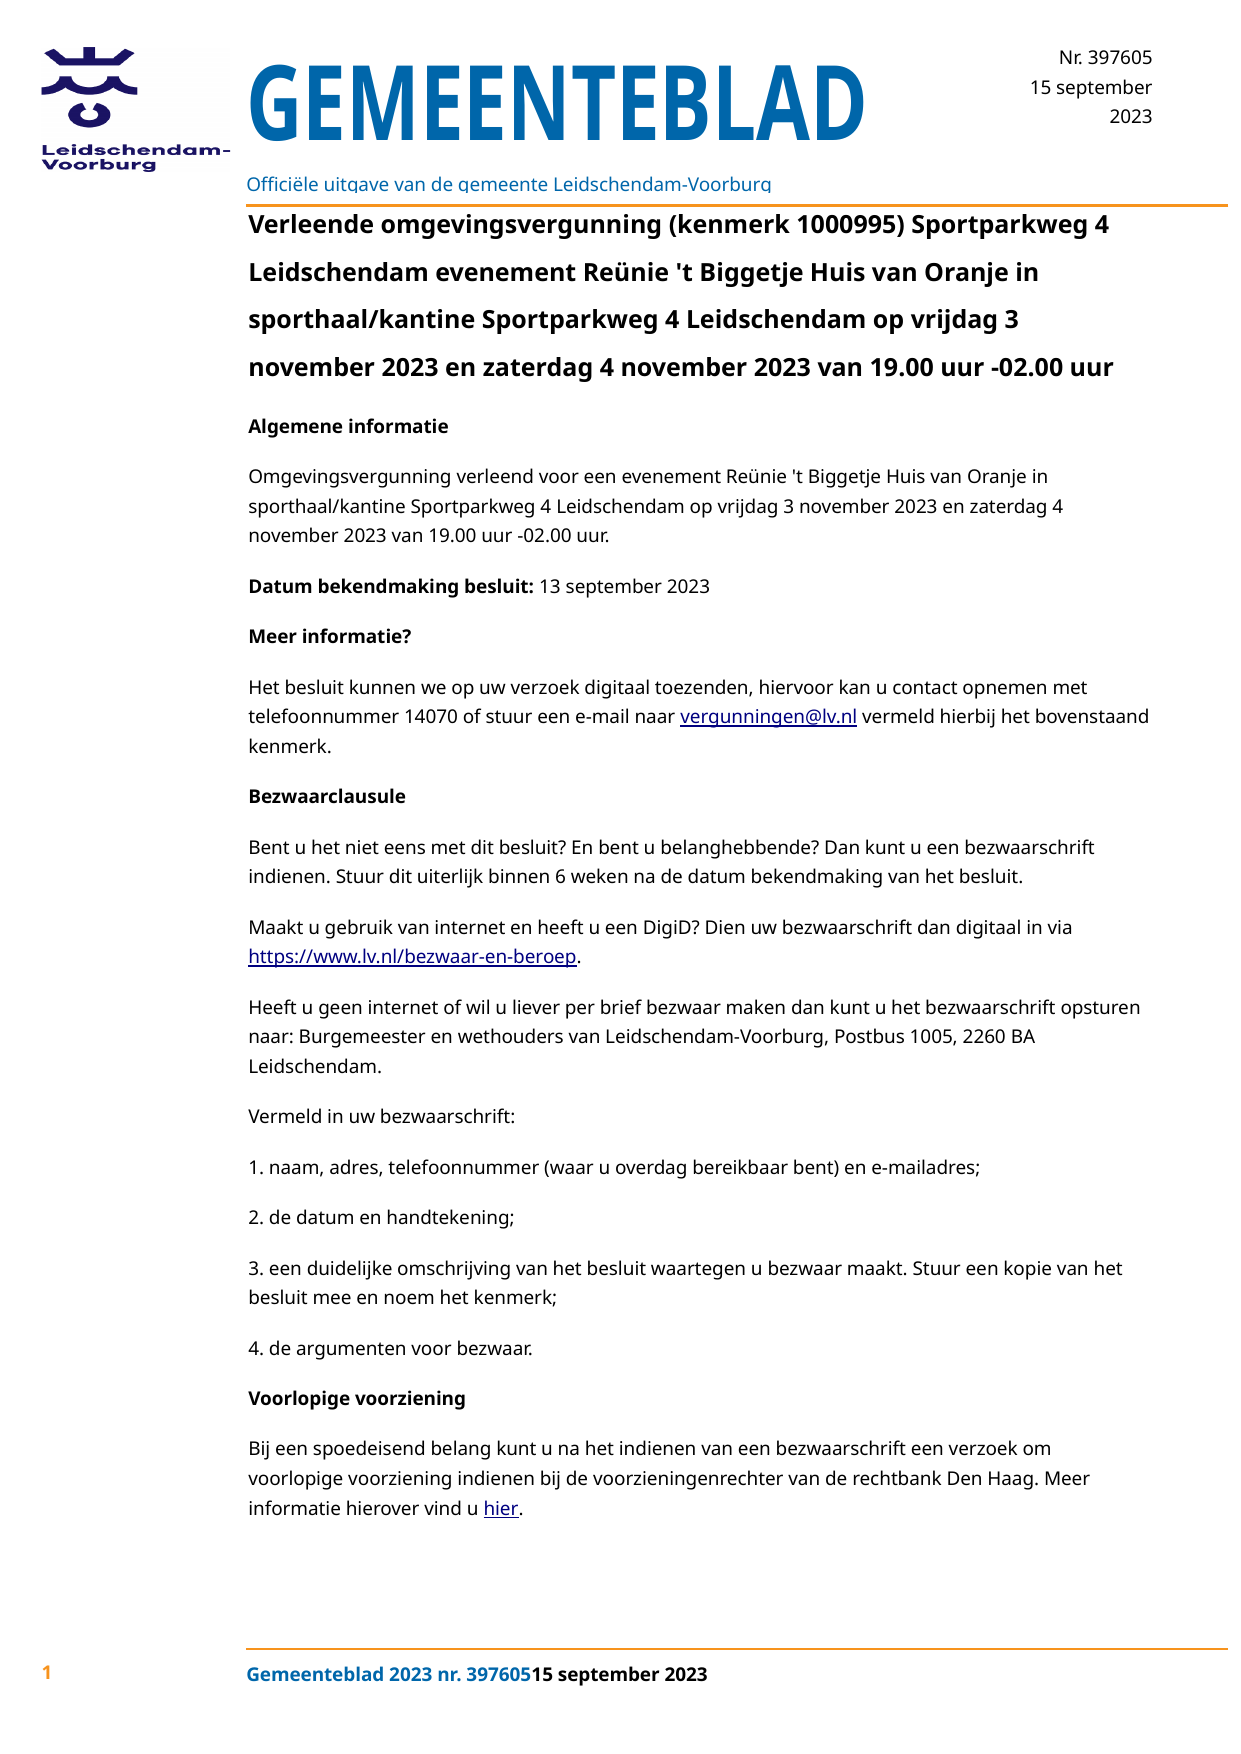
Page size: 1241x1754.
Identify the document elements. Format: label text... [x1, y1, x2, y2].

text Omgevingsvergunning verleend voor een evenement Reünie 't Biggetje Huis van Oranje in sporthaal/kantine Sportparkweg 4 Leidschendam op vrijdag 3 november 2023 en zaterdag 4 november 2023 van 19.00 uur -02.00 uur. [248, 463, 1152, 548]
text Heeft u geen internet of wil u liever per brief bezwaar maken dan kunt u het bezwaarschrift opsturen naar: Burgemeester en wethouders van Leidschendam-Voorburg, Postbus 1005, 2260 BA Leidschendam. [248, 994, 1152, 1079]
text 1. naam, adres, telefoonnummer (waar u overdag bereikbaar bent) en e-mailadres; [248, 1154, 1152, 1180]
text Bent u het niet eens met dit besluit? En bent u belanghebbende? Dan kunt u een bezwaarschrift indienen. Stuur dit uiterlijk binnen 6 weken na de datum bekendmaking van het besluit. [248, 834, 1152, 889]
text Maakt u gebruik van internet en heeft u een DigiD? Dien uw bezwaarschrift dan digitaal in via https://www.lv.nl/bezwaar-en-beroep. [248, 914, 1152, 969]
text Verleende omgevingsvergunning (kenmerk 1000995) Sportparkweg 4 Leidschendam evenement Reünie 't Biggetje Huis van Oranje in sporthaal/kantine Sportparkweg 4 Leidschendam op vrijdag 3 november 2023 en zaterdag 4 november 2023 van 19.00 uur -02.00 uur [248, 207, 1152, 384]
text Bezwaarclausule [248, 783, 1152, 809]
picture [41, 47, 231, 172]
text 2. de datum en handtekening; [248, 1204, 1152, 1230]
text Datum bekendmaking besluit: 13 september 2023 [248, 573, 1152, 599]
text Het besluit kunnen we op uw verzoek digitaal toezenden, hiervoor kan u contact opnemen met telefoonnummer 14070 of stuur een e-mail naar vergunningen@lv.nl vermeld hierbij het bovenstaand kenmerk. [248, 674, 1152, 759]
text Algemene informatie [248, 413, 1152, 439]
text 4. de argumenten voor bezwaar. [248, 1335, 1152, 1361]
text 3. een duidelijke omschrijving van het besluit waartegen u bezwaar maakt. Stuur een kopie van het besluit mee en noem het kenmerk; [248, 1255, 1152, 1310]
text Voorlopige voorziening [248, 1385, 1152, 1411]
text Bij een spoedeisend belang kunt u na het indienen van een bezwaarschrift een verzoek om voorlopige voorziening indienen bij de voorzieningenrechter van de rechtbank Den Haag. Meer informatie hierover vind u hier. [248, 1436, 1152, 1521]
text Meer informatie? [248, 623, 1152, 649]
text Vermeld in uw bezwaarschrift: [248, 1103, 1152, 1129]
